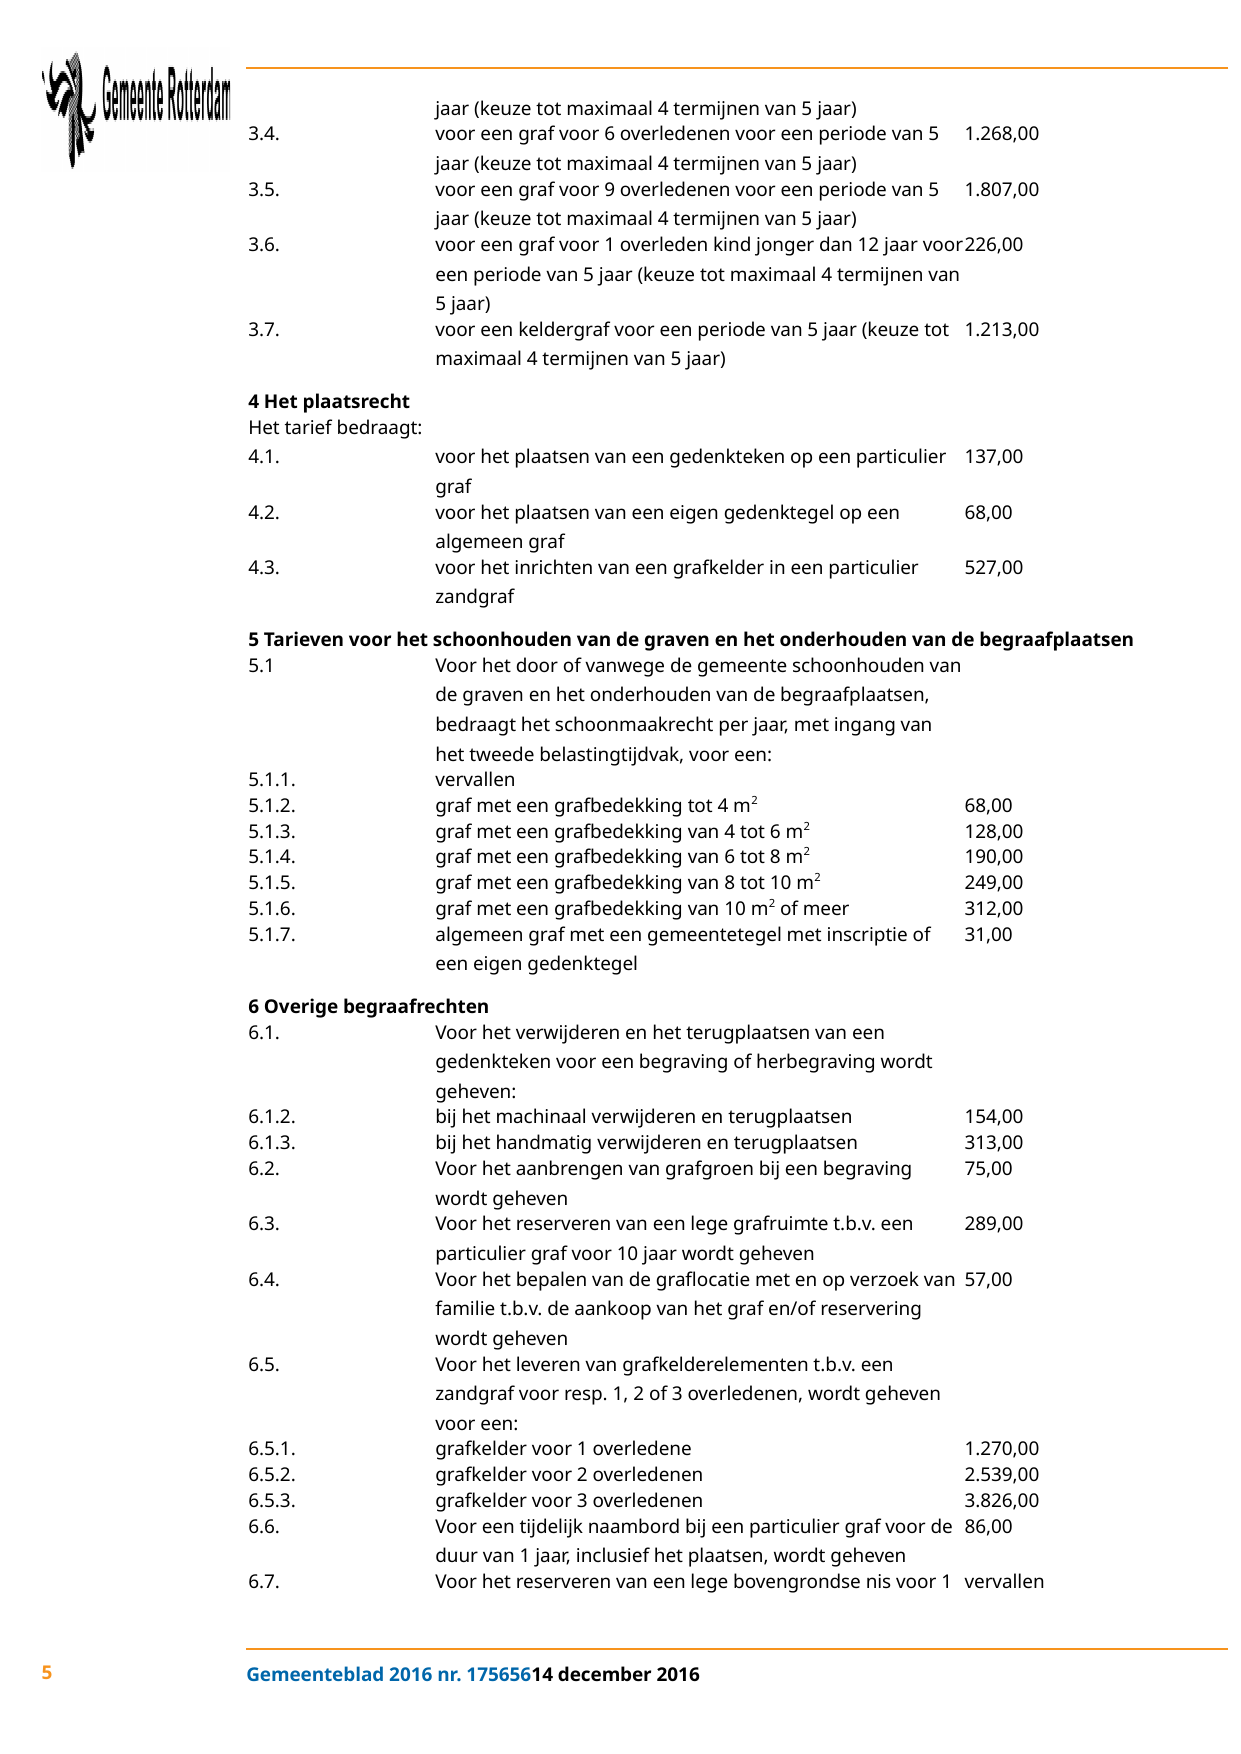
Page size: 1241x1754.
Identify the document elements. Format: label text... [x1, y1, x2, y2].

table_cell 6.1.3. [248, 1130, 435, 1155]
table_cell 3.826,00 [964, 1487, 1152, 1513]
table_cell 190,00 [964, 844, 1152, 869]
table_cell 1.213,00 [964, 316, 1152, 371]
table_header [964, 1019, 1152, 1104]
table_header Voor het door of vanwege de gemeente schoonhouden van de graven en het onderhouden van de begraafplaatsen, bedraagt het schoonmaakrecht per jaar, met ingang van het tweede belastingtijdvak, voor een: [435, 652, 964, 767]
table_cell algemeen graf met een gemeentetegel met inscriptie of een eigen gedenktegel [435, 921, 964, 976]
table_cell 5.1.1. [248, 767, 435, 792]
table_header voor het plaatsen van een gedenkteken op een particulier graf [435, 444, 964, 499]
table_cell voor een keldergraf voor een periode van 5 jaar (keuze tot maximaal 4 termijnen van 5 jaar) [435, 316, 964, 371]
table_cell 6.5.1. [248, 1436, 435, 1461]
table_cell 5.1.3. [248, 818, 435, 844]
table_header [964, 652, 1152, 767]
table_cell voor het inrichten van een grafkelder in een particulier zandgraf [435, 554, 964, 609]
table_cell 5.1.6. [248, 895, 435, 921]
table_cell 6.4. [248, 1266, 435, 1351]
table_cell 5.1.5. [248, 870, 435, 895]
table_cell 5.1.7. [248, 921, 435, 976]
table_cell Voor het bepalen van de graflocatie met en op verzoek van familie t.b.v. de aankoop van het graf en/of reservering wordt geheven [435, 1266, 964, 1351]
table_cell Voor het leveren van grafkelderelementen t.b.v. een zandgraf voor resp. 1, 2 of 3 overledenen, wordt geheven voor een: [435, 1351, 964, 1436]
table_cell 2.539,00 [964, 1461, 1152, 1487]
table_cell 154,00 [964, 1104, 1152, 1129]
picture [41, 47, 231, 172]
table_cell graf met een grafbedekking van 10 m2 of meer [435, 895, 964, 921]
table_cell 86,00 [964, 1513, 1152, 1568]
table_cell Voor het reserveren van een lege grafruimte t.b.v. een particulier graf voor 10 jaar wordt geheven [435, 1211, 964, 1266]
table_cell 6.3. [248, 1211, 435, 1266]
table_cell 226,00 [964, 231, 1152, 316]
table_cell 1.807,00 [964, 176, 1152, 231]
table_cell 6.5.3. [248, 1487, 435, 1513]
table_cell bij het machinaal verwijderen en terugplaatsen [435, 1104, 964, 1129]
table_cell Voor het reserveren van een lege bovengrondse nis voor 1 [435, 1568, 964, 1594]
table_cell [964, 767, 1152, 792]
table_cell graf met een grafbedekking tot 4 m2 [435, 792, 964, 818]
table_cell grafkelder voor 3 overledenen [435, 1487, 964, 1513]
table_cell 128,00 [964, 818, 1152, 844]
table_cell 5.1.2. [248, 792, 435, 818]
table_cell 6.1.2. [248, 1104, 435, 1129]
table_cell bij het handmatig verwijderen en terugplaatsen [435, 1130, 964, 1155]
table_cell Voor een tijdelijk naambord bij een particulier graf voor de duur van 1 jaar, inclusief het plaatsen, wordt geheven [435, 1513, 964, 1568]
table_cell 4.3. [248, 554, 435, 609]
table_cell 3.7. [248, 316, 435, 371]
table_header 6.1. [248, 1019, 435, 1104]
table_cell [248, 95, 435, 121]
table_cell [964, 1351, 1152, 1436]
table_cell 3.4. [248, 121, 435, 176]
table_cell 6.5.2. [248, 1461, 435, 1487]
text 6 Overige begraafrechten [248, 993, 1152, 1019]
table_cell 1.268,00 [964, 121, 1152, 176]
table_cell voor een graf voor 6 overledenen voor een periode van 5 jaar (keuze tot maximaal 4 termijnen van 5 jaar) [435, 121, 964, 176]
table_header 5.1 [248, 652, 435, 767]
table_cell 68,00 [964, 499, 1152, 554]
table_cell 1.270,00 [964, 1436, 1152, 1461]
table_cell 6.2. [248, 1155, 435, 1211]
table_cell voor een graf voor 9 overledenen voor een periode van 5 jaar (keuze tot maximaal 4 termijnen van 5 jaar) [435, 176, 964, 231]
table_cell graf met een grafbedekking van 8 tot 10 m2 [435, 870, 964, 895]
table_cell 3.6. [248, 231, 435, 316]
table_cell 289,00 [964, 1211, 1152, 1266]
table_cell 5.1.4. [248, 844, 435, 869]
table_cell 31,00 [964, 921, 1152, 976]
table_cell jaar (keuze tot maximaal 4 termijnen van 5 jaar) [435, 95, 964, 121]
table_cell vervallen [964, 1568, 1152, 1594]
table_header 4.1. [248, 444, 435, 499]
table_cell 6.7. [248, 1568, 435, 1594]
table_cell grafkelder voor 1 overledene [435, 1436, 964, 1461]
table_cell 527,00 [964, 554, 1152, 609]
table_cell 312,00 [964, 895, 1152, 921]
table_cell 249,00 [964, 870, 1152, 895]
table_cell [964, 95, 1152, 121]
table_cell 57,00 [964, 1266, 1152, 1351]
table_cell voor een graf voor 1 overleden kind jonger dan 12 jaar voor een periode van 5 jaar (keuze tot maximaal 4 termijnen van 5 jaar) [435, 231, 964, 316]
table_cell 75,00 [964, 1155, 1152, 1211]
table_cell voor het plaatsen van een eigen gedenktegel op een algemeen graf [435, 499, 964, 554]
table_header 137,00 [964, 444, 1152, 499]
table_cell 313,00 [964, 1130, 1152, 1155]
table_cell Voor het aanbrengen van grafgroen bij een begraving wordt geheven [435, 1155, 964, 1211]
table_cell 4.2. [248, 499, 435, 554]
table_cell 68,00 [964, 792, 1152, 818]
table_cell grafkelder voor 2 overledenen [435, 1461, 964, 1487]
table_cell vervallen [435, 767, 964, 792]
text Het tarief bedraagt: [248, 414, 1152, 439]
text 5 Tarieven voor het schoonhouden van de graven en het onderhouden van de begraafplaatsen [248, 626, 1152, 652]
table_cell 3.5. [248, 176, 435, 231]
table_cell 6.5. [248, 1351, 435, 1436]
table_cell 6.6. [248, 1513, 435, 1568]
table_header Voor het verwijderen en het terugplaatsen van een gedenkteken voor een begraving of herbegraving wordt geheven: [435, 1019, 964, 1104]
text 4 Het plaatsrecht [248, 388, 1152, 414]
table_cell graf met een grafbedekking van 4 tot 6 m2 [435, 818, 964, 844]
table_cell graf met een grafbedekking van 6 tot 8 m2 [435, 844, 964, 869]
